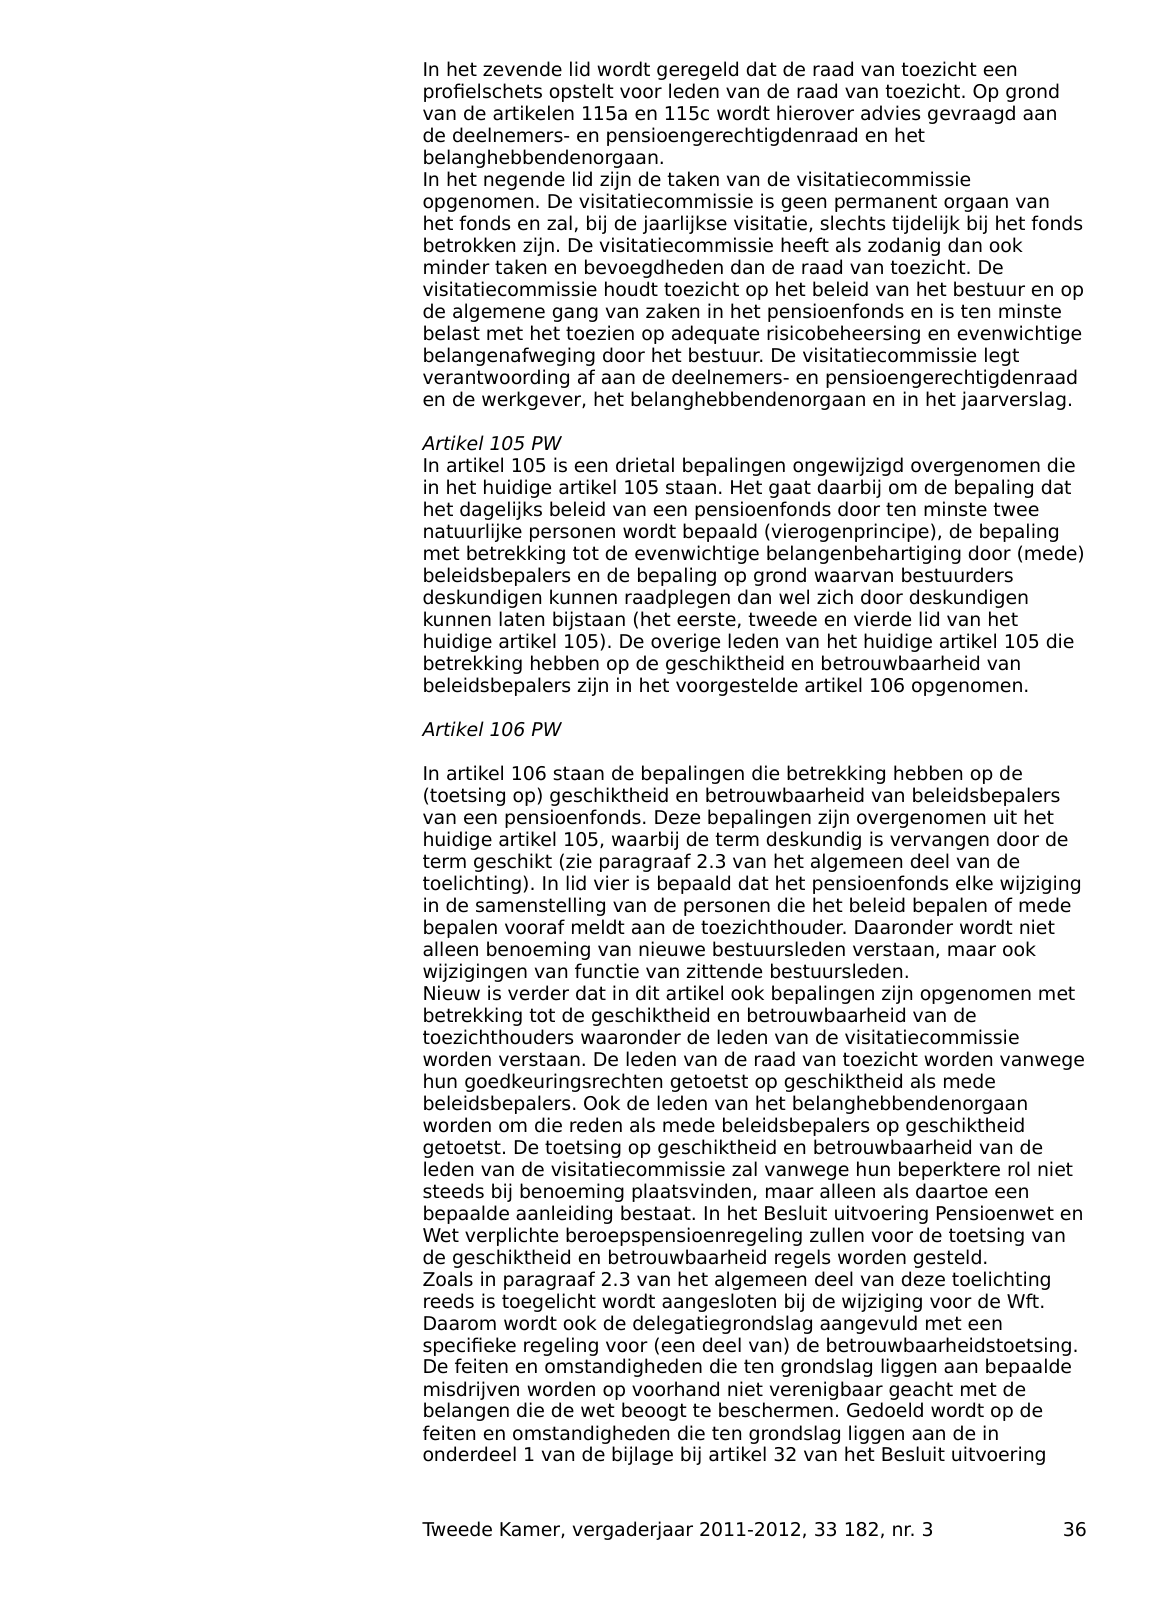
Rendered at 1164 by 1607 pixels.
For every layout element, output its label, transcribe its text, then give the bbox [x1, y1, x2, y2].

subtitle Artikel 106 PW [422, 719, 1087, 741]
text In artikel 106 staan de bepalingen die betrekking hebben op de (toetsing op) geschiktheid en betrouwbaarheid van beleidsbepalers van een pensioenfonds. Deze bepalingen zijn overgenomen uit het huidige artikel 105, waarbij de term deskundig is vervangen door de term geschikt (zie paragraaf 2.3 van het algemeen deel van de toelichting). In lid vier is bepaald dat het pensioenfonds elke wijziging in de samenstelling van de personen die het beleid bepalen of mede bepalen vooraf meldt aan de toezichthouder. Daaronder wordt niet alleen benoeming van nieuwe bestuursleden verstaan, maar ook wijzigingen van functie van zittende bestuursleden. [422, 763, 1087, 983]
text Nieuw is verder dat in dit artikel ook bepalingen zijn opgenomen met betrekking tot de geschiktheid en betrouwbaarheid van de toezichthouders waaronder de leden van de visitatiecommissie worden verstaan. De leden van de raad van toezicht worden vanwege hun goedkeuringsrechten getoetst op geschiktheid als mede beleidsbepalers. Ook de leden van het belanghebbendenorgaan worden om die reden als mede beleidsbepalers op geschiktheid getoetst. De toetsing op geschiktheid en betrouwbaarheid van de leden van de visitatiecommissie zal vanwege hun beperktere rol niet steeds bij benoeming plaatsvinden, maar alleen als daartoe een bepaalde aanleiding bestaat. In het Besluit uitvoering Pensioenwet en Wet verplichte beroepspensioenregeling zullen voor de toetsing van de geschiktheid en betrouwbaarheid regels worden gesteld. [422, 983, 1087, 1268]
text In artikel 105 is een drietal bepalingen ongewijzigd overgenomen die in het huidige artikel 105 staan. Het gaat daarbij om de bepaling dat het dagelijks beleid van een pensioenfonds door ten minste twee natuurlijke personen wordt bepaald (vierogenprincipe), de bepaling met betrekking tot de evenwichtige belangenbehartiging door (mede) beleidsbepalers en de bepaling op grond waarvan bestuurders deskundigen kunnen raadplegen dan wel zich door deskundigen kunnen laten bijstaan (het eerste, tweede en vierde lid van het huidige artikel 105). De overige leden van het huidige artikel 105 die betrekking hebben op de geschiktheid en betrouwbaarheid van beleidsbepalers zijn in het voorgestelde artikel 106 opgenomen. [422, 455, 1087, 697]
text In het zevende lid wordt geregeld dat de raad van toezicht een profielschets opstelt voor leden van de raad van toezicht. Op grond van de artikelen 115a en 115c wordt hierover advies gevraagd aan de deelnemers- en pensioengerechtigdenraad en het belanghebbendenorgaan. [422, 59, 1087, 169]
text Zoals in paragraaf 2.3 van het algemeen deel van deze toelichting reeds is toegelicht wordt aangesloten bij de wijziging voor de Wft. Daarom wordt ook de delegatiegrondslag aangevuld met een specifieke regeling voor (een deel van) de betrouwbaarheidstoetsing. De feiten en omstandigheden die ten grondslag liggen aan bepaalde misdrijven worden op voorhand niet verenigbaar geacht met de belangen die de wet beoogt te beschermen. Gedoeld wordt op de feiten en omstandigheden die ten grondslag liggen aan de in onderdeel 1 van de bijlage bij artikel 32 van het Besluit uitvoering [422, 1268, 1087, 1466]
subtitle Artikel 105 PW [422, 433, 1087, 455]
text In het negende lid zijn de taken van de visitatiecommissie opgenomen. De visitatiecommissie is geen permanent orgaan van het fonds en zal, bij de jaarlijkse visitatie, slechts tijdelijk bij het fonds betrokken zijn. De visitatiecommissie heeft als zodanig dan ook minder taken en bevoegdheden dan de raad van toezicht. De visitatiecommissie houdt toezicht op het beleid van het bestuur en op de algemene gang van zaken in het pensioenfonds en is ten minste belast met het toezien op adequate risicobeheersing en evenwichtige belangenafweging door het bestuur. De visitatiecommissie legt verantwoording af aan de deelnemers- en pensioengerechtigdenraad en de werkgever, het belanghebbendenorgaan en in het jaarverslag. [422, 169, 1087, 411]
